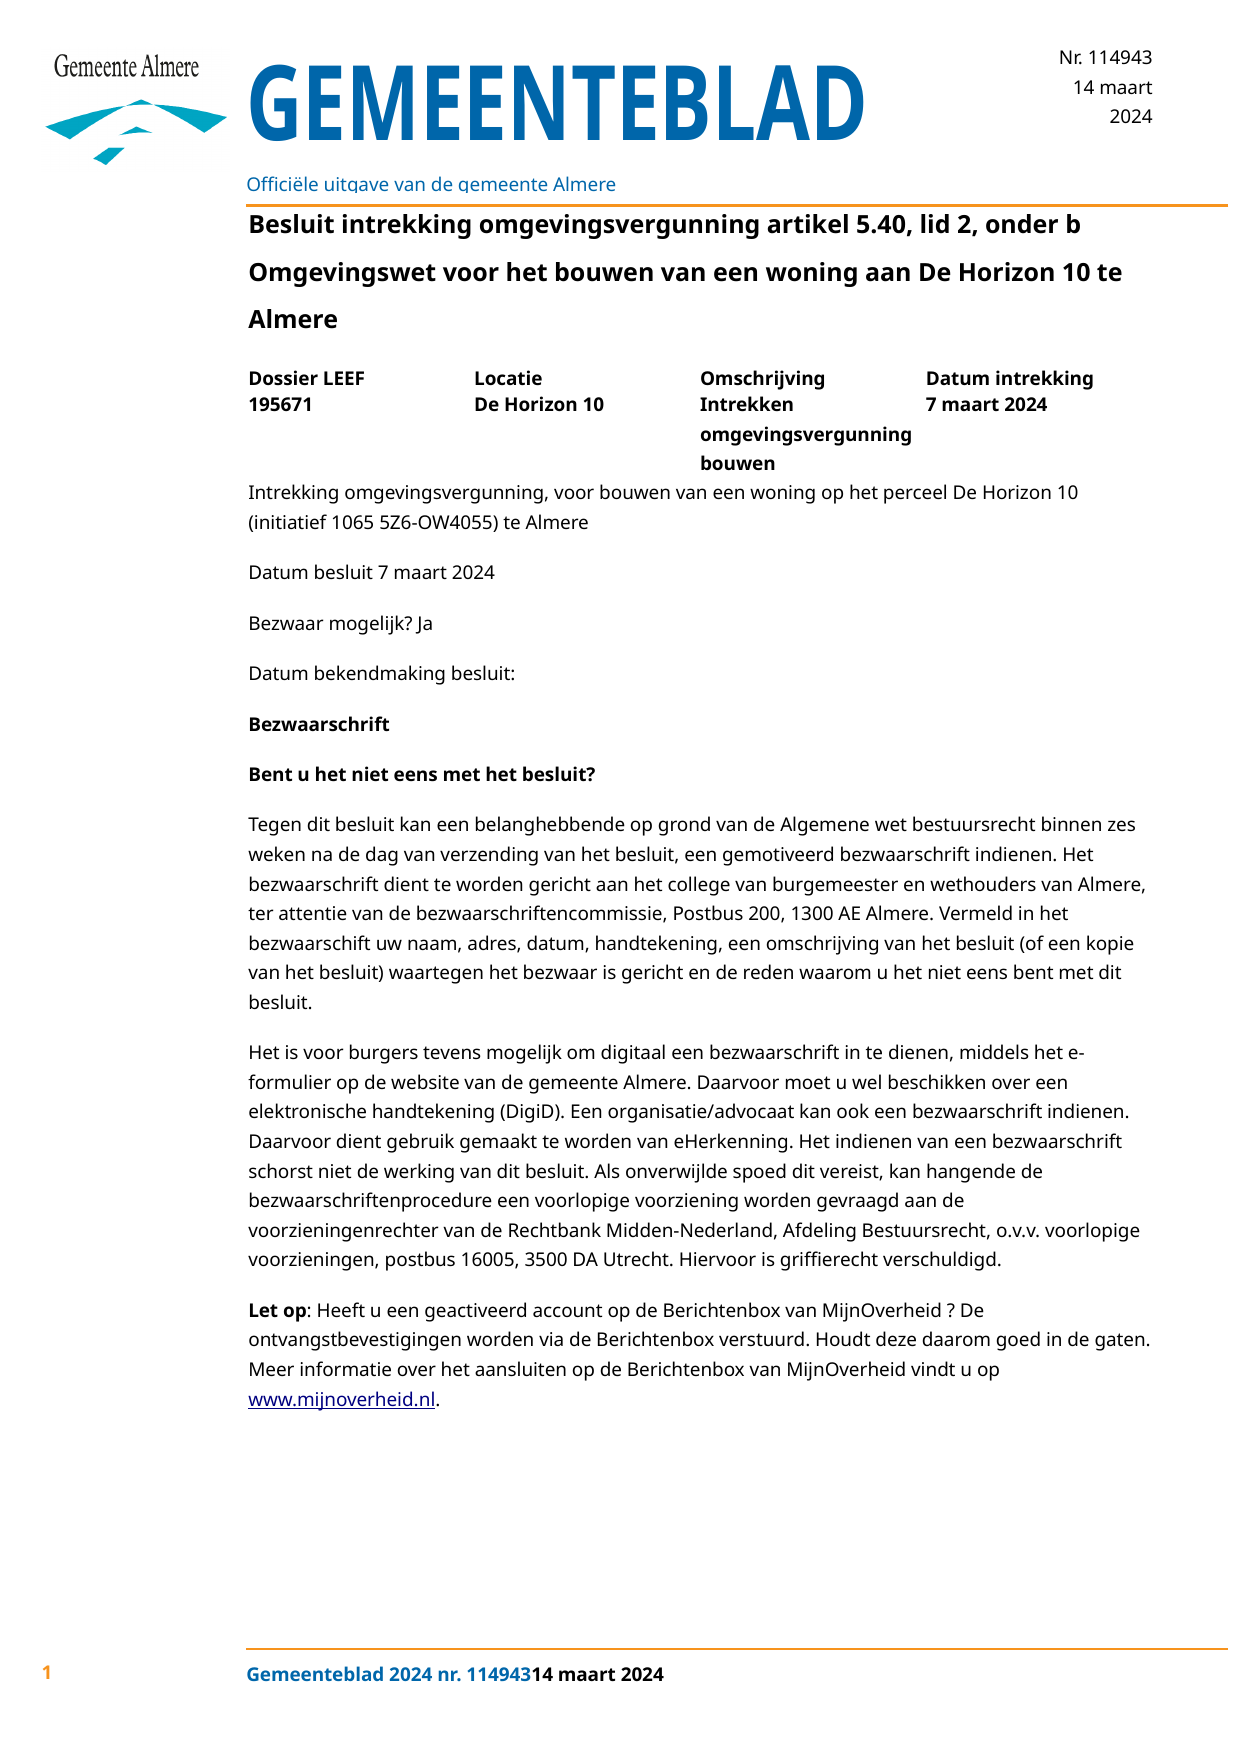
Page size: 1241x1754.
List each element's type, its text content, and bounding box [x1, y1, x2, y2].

text Datum besluit 7 maart 2024 [248, 559, 1152, 585]
table_cell Intrekken omgevingsvergunning bouwen [700, 391, 926, 476]
text Besluit intrekking omgevingsvergunning artikel 5.40, lid 2, onder b Omgevingswet voor het bouwen van een woning aan De Horizon 10 te Almere [248, 207, 1152, 336]
text Het is voor burgers tevens mogelijk om digitaal een bezwaarschrift in te dienen, middels het e-formulier op de website van de gemeente Almere. Daarvoor moet u wel beschikken over een elektronische handtekening (DigiD). Een organisatie/advocaat kan ook een bezwaarschrift indienen. Daarvoor dient gebruik gemaakt te worden van eHerkenning. Het indienen van een bezwaarschrift schorst niet de werking van dit besluit. Als onverwijlde spoed dit vereist, kan hangende de bezwaarschriftenprocedure een voorlopige voorziening worden gevraagd aan de voorzieningenrechter van de Rechtbank Midden-Nederland, Afdeling Bestuursrecht, o.v.v. voorlopige voorzieningen, postbus 16005, 3500 DA Utrecht. Hiervoor is griffierecht verschuldigd. [248, 1039, 1152, 1272]
picture [41, 47, 231, 172]
table_header Datum intrekking [926, 366, 1152, 391]
text Bent u het niet eens met het besluit? [248, 761, 1152, 787]
text Bezwaar mogelijk? Ja [248, 610, 1152, 636]
text Let op: Heeft u een geactiveerd account op de Berichtenbox van MijnOverheid ? De ontvangstbevestigingen worden via de Berichtenbox verstuurd. Houdt deze daarom goed in de gaten. Meer informatie over het aansluiten op de Berichtenbox van MijnOverheid vindt u op www.mijnoverheid.nl. [248, 1297, 1152, 1411]
table_header Omschrijving [700, 366, 926, 391]
table_header Locatie [474, 366, 700, 391]
table_header Dossier LEEF [248, 366, 474, 391]
text Bezwaarschrift [248, 711, 1152, 736]
text Tegen dit besluit kan een belanghebbende op grond van de Algemene wet bestuursrecht binnen zes weken na de dag van verzending van het besluit, een gemotiveerd bezwaarschrift indienen. Het bezwaarschrift dient te worden gericht aan het college van burgemeester en wethouders van Almere, ter attentie van de bezwaarschriftencommissie, Postbus 200, 1300 AE Almere. Vermeld in het bezwaarschift uw naam, adres, datum, handtekening, een omschrijving van het besluit (of een kopie van het besluit) waartegen het bezwaar is gericht en de reden waarom u het niet eens bent met dit besluit. [248, 812, 1152, 1015]
table_cell 7 maart 2024 [926, 391, 1152, 476]
text Intrekking omgevingsvergunning, voor bouwen van een woning op het perceel De Horizon 10 (initiatief 1065 5Z6-OW4055) te Almere [248, 479, 1152, 535]
text Datum bekendmaking besluit: [248, 660, 1152, 686]
table_cell De Horizon 10 [474, 391, 700, 476]
table_cell 195671 [248, 391, 474, 476]
